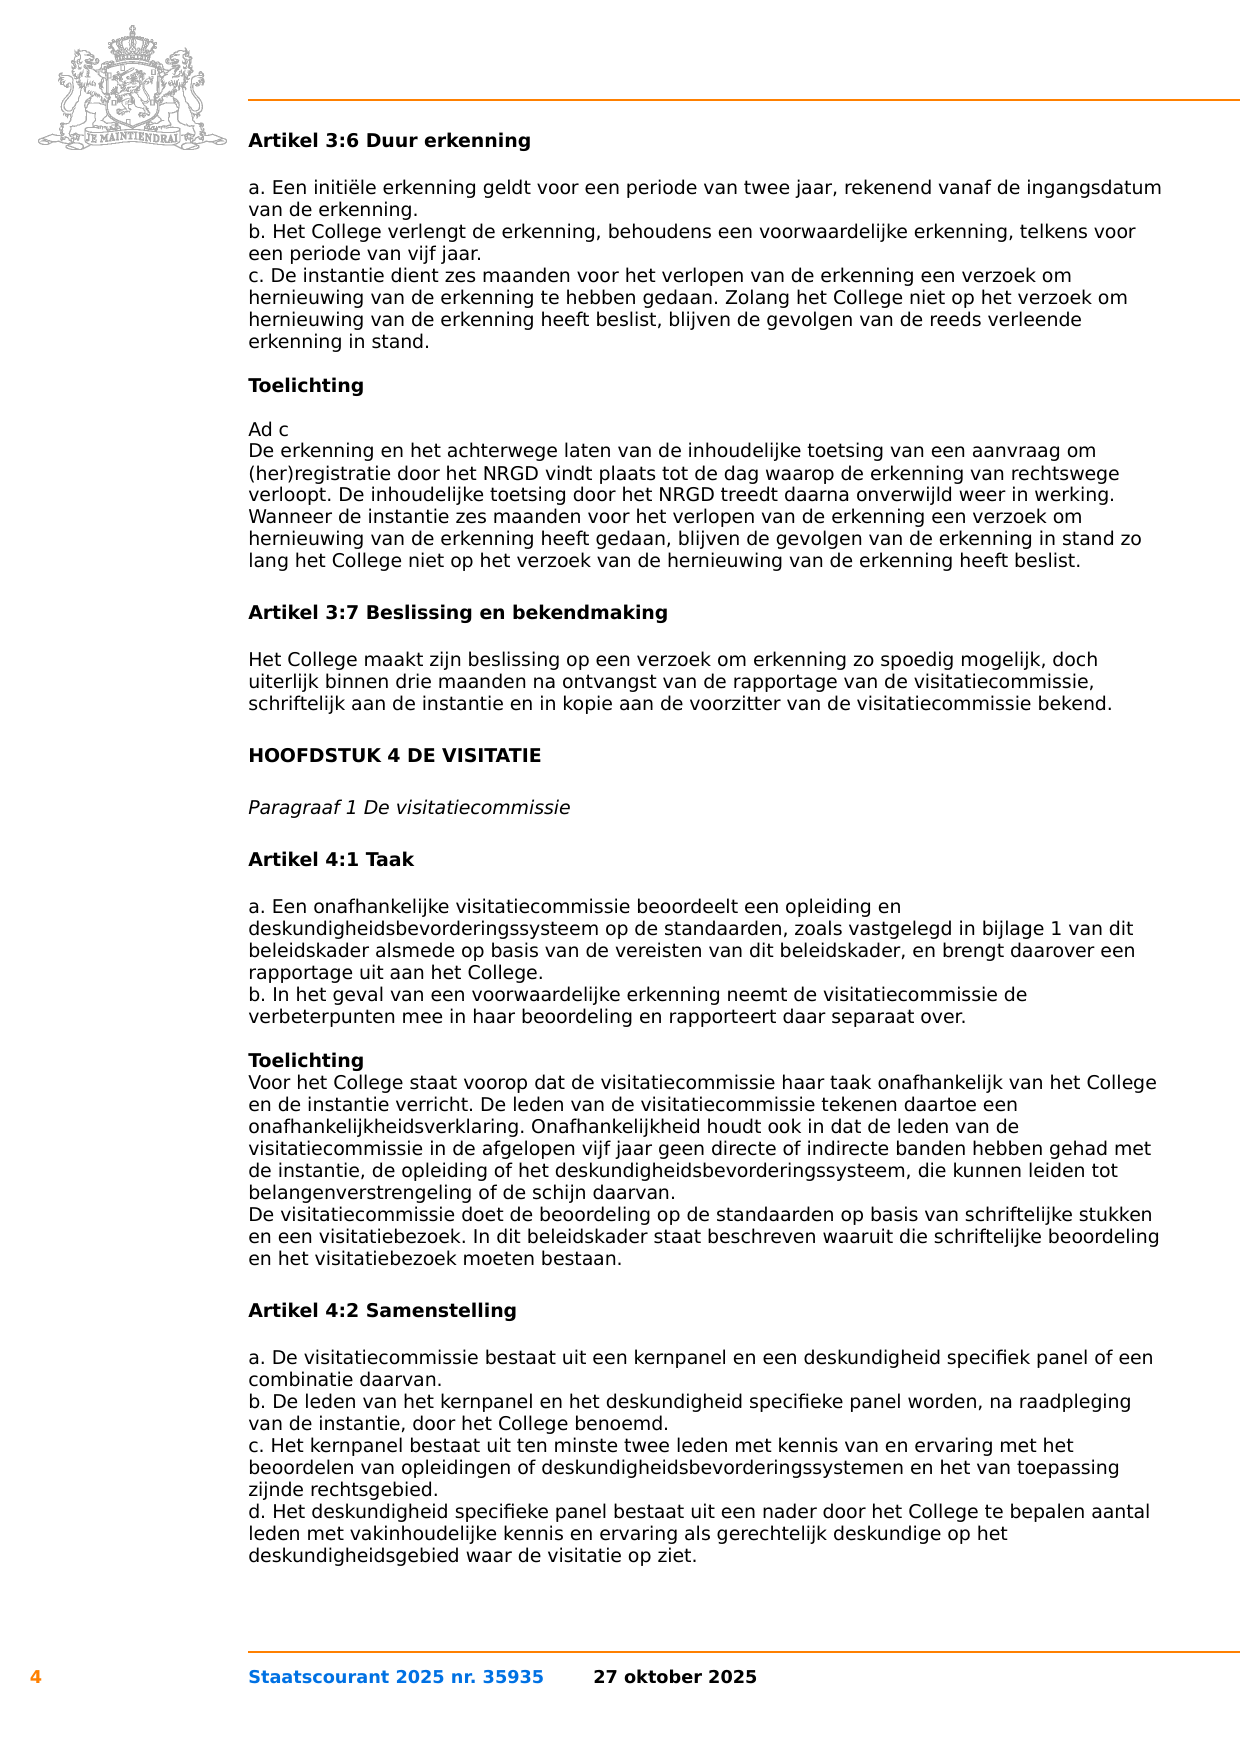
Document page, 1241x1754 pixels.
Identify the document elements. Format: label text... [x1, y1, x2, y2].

subtitle Artikel 4:1 Taak [248, 849, 1163, 871]
text Voor het College staat voorop dat de visitatiecommissie haar taak onafhankelijk van het College en de instantie verricht. De leden van de visitatiecommissie tekenen daartoe een onafhankelijkheidsverklaring. Onafhankelijkheid houdt ook in dat de leden van de visitatiecommissie in de afgelopen vijf jaar geen directe of indirecte banden hebben gehad met de instantie, de opleiding of het deskundigheidsbevorderingssysteem, die kunnen leiden tot belangenverstrengeling of de schijn daarvan. [248, 1072, 1163, 1204]
subtitle Artikel 3:6 Duur erkenning [248, 130, 1163, 152]
text De visitatiecommissie doet de beoordeling op de standaarden op basis van schriftelijke stukken en een visitatiebezoek. In dit beleidskader staat beschreven waaruit die schriftelijke beoordeling en het visitatiebezoek moeten bestaan. [248, 1204, 1163, 1270]
subtitle Artikel 4:2 Samenstelling [248, 1300, 1163, 1322]
subtitle Toelichting [248, 1050, 1163, 1072]
subtitle Toelichting [248, 374, 1163, 397]
text De erkenning en het achterwege laten van de inhoudelijke toetsing van een aanvraag om (her)registratie door het NRGD vindt plaats tot de dag waarop de erkenning van rechtswege verloopt. De inhoudelijke toetsing door het NRGD treedt daarna onverwijld weer in werking. Wanneer de instantie zes maanden voor het verlopen van de erkenning een verzoek om hernieuwing van de erkenning heeft gedaan, blijven de gevolgen van de erkenning in stand zo lang het College niet op het verzoek van de hernieuwing van de erkenning heeft beslist. [248, 440, 1163, 572]
text d. Het deskundigheid specifieke panel bestaat uit een nader door het College te bepalen aantal leden met vakinhoudelijke kennis en ervaring als gerechtelijk deskundige op het deskundigheidsgebied waar de visitatie op ziet. [248, 1501, 1163, 1566]
text a. Een initiële erkenning geldt voor een periode van twee jaar, rekenend vanaf de ingangsdatum van de erkenning. [248, 177, 1163, 221]
text c. De instantie dient zes maanden voor het verlopen van de erkenning een verzoek om hernieuwing van de erkenning te hebben gedaan. Zolang het College niet op het verzoek om hernieuwing van de erkenning heeft beslist, blijven de gevolgen van de reeds verleende erkenning in stand. [248, 265, 1163, 353]
text b. In het geval van een voorwaardelijke erkenning neemt de visitatiecommissie de verbeterpunten mee in haar beoordeling en rapporteert daar separaat over. [248, 984, 1163, 1028]
text a. De visitatiecommissie bestaat uit een kernpanel en een deskundigheid specifiek panel of een combinatie daarvan. [248, 1347, 1163, 1391]
subtitle Artikel 3:7 Beslissing en bekendmaking [248, 602, 1163, 624]
text a. Een onafhankelijke visitatiecommissie beoordeelt een opleiding en deskundigheidsbevorderingssysteem op de standaarden, zoals vastgelegd in bijlage 1 van dit beleidskader alsmede op basis van de vereisten van dit beleidskader, en brengt daarover een rapportage uit aan het College. [248, 896, 1163, 984]
picture [38, 25, 227, 150]
text b. De leden van het kernpanel en het deskundigheid specifieke panel worden, na raadpleging van de instantie, door het College benoemd. [248, 1391, 1163, 1434]
text c. Het kernpanel bestaat uit ten minste twee leden met kennis van en ervaring met het beoordelen van opleidingen of deskundigheidsbevorderingssystemen en het van toepassing zijnde rechtsgebied. [248, 1434, 1163, 1501]
subtitle HOOFDSTUK 4 DE VISITATIE [248, 745, 1163, 767]
text b. Het College verlengt de erkenning, behoudens een voorwaardelijke erkenning, telkens voor een periode van vijf jaar. [248, 221, 1163, 265]
subtitle Ad c [248, 418, 1163, 440]
subtitle Paragraaf 1 De visitatiecommissie [248, 797, 1163, 819]
text Het College maakt zijn beslissing op een verzoek om erkenning zo spoedig mogelijk, doch uiterlijk binnen drie maanden na ontvangst van de rapportage van de visitatiecommissie, schriftelijk aan de instantie en in kopie aan de voorzitter van de visitatiecommissie bekend. [248, 649, 1163, 715]
